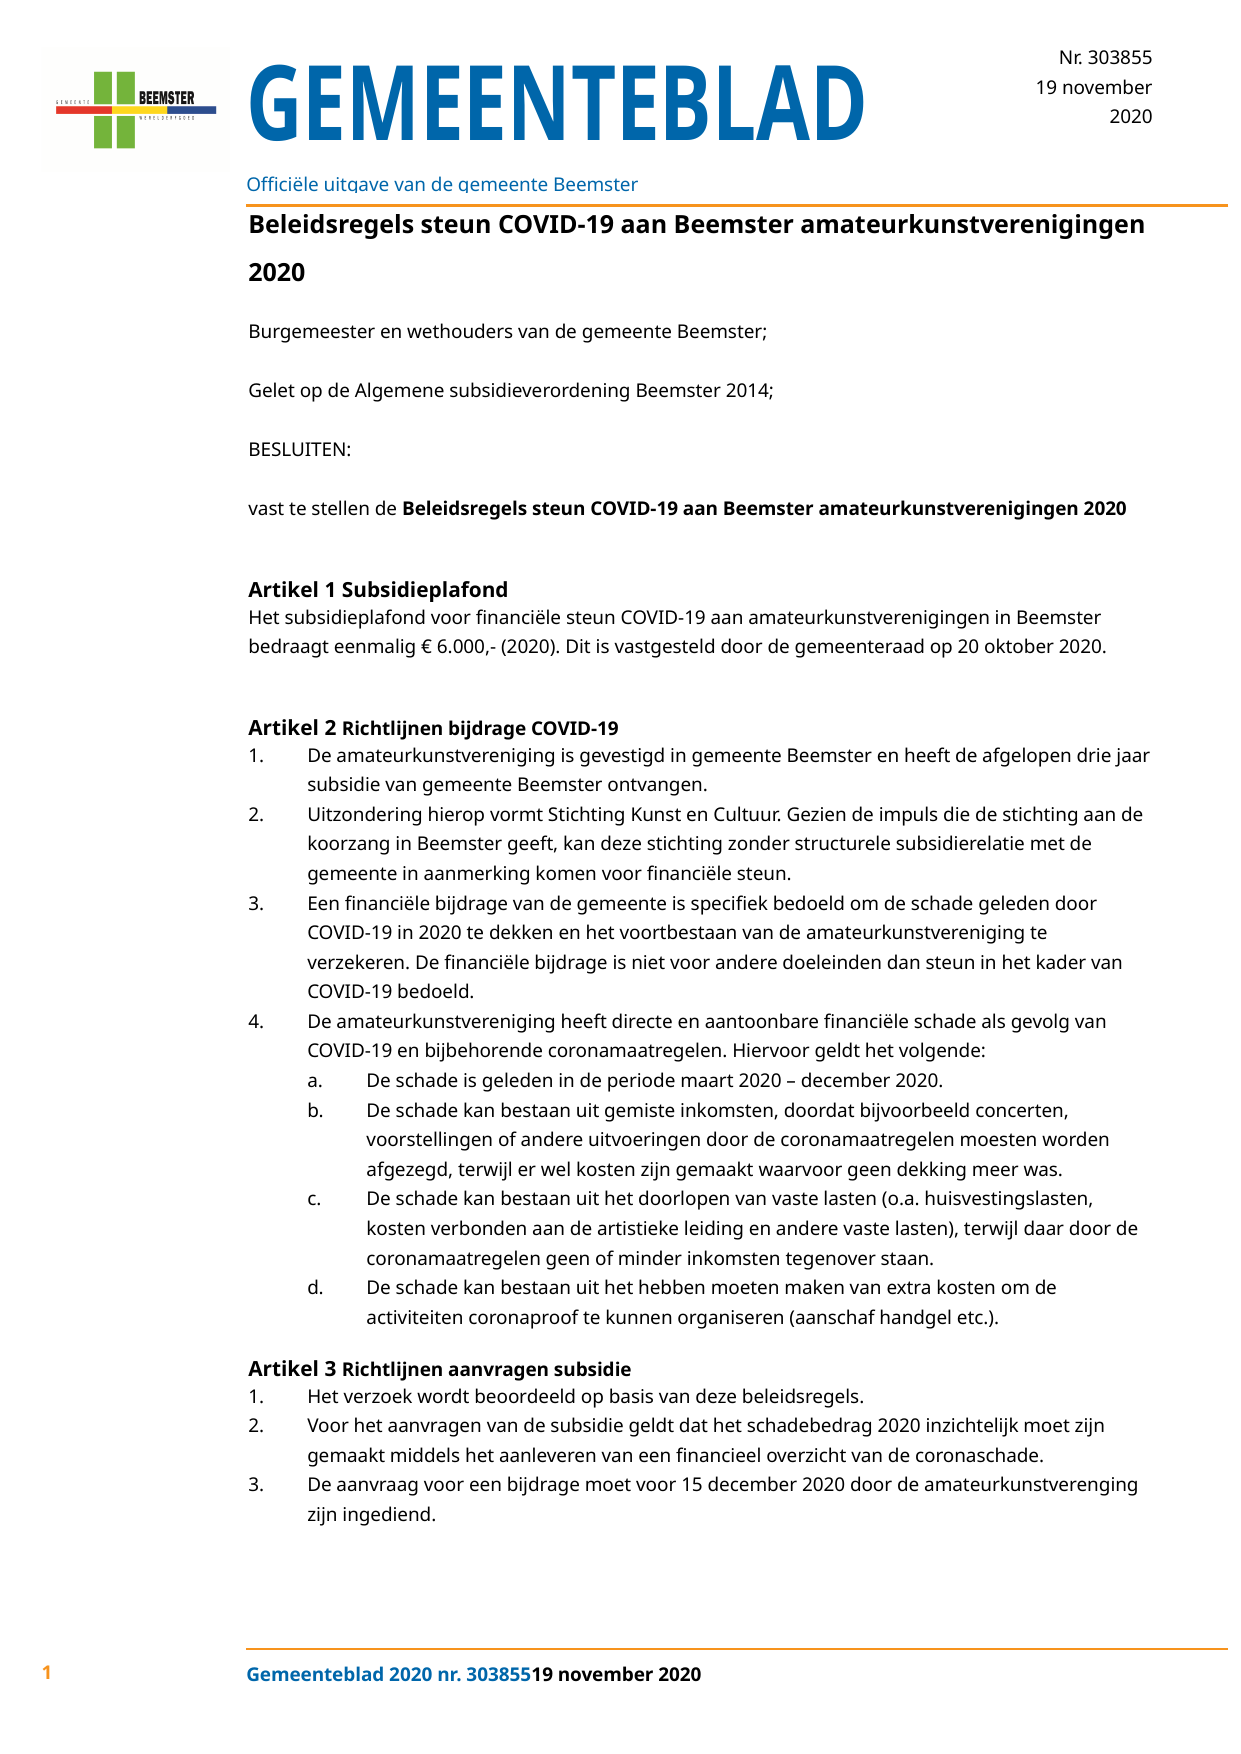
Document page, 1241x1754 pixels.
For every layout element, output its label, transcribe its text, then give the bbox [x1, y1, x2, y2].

list De amateurkunstvereniging is gevestigd in gemeente Beemster en heeft de afgelopen drie jaar subsidie van gemeente Beemster ontvangen. [248, 742, 1152, 797]
text Artikel 1 Subsidieplafond [248, 575, 1152, 604]
list De amateurkunstvereniging heeft directe en aantoonbare financiële schade als gevolg van COVID-19 en bijbehorende coronamaatregelen. Hiervoor geldt het volgende: [248, 1008, 1152, 1063]
list De aanvraag voor een bijdrage moet voor 15 december 2020 door de amateurkunstverenging zijn ingediend. [248, 1472, 1152, 1527]
list Uitzondering hierop vormt Stichting Kunst en Cultuur. Gezien de impuls die de stichting aan de koorzang in Beemster geeft, kan deze stichting zonder structurele subsidierelatie met de gemeente in aanmerking komen voor financiële steun. [248, 801, 1152, 886]
text Artikel 2 Richtlijnen bijdrage COVID-19 [248, 713, 1152, 742]
list De schade kan bestaan uit het doorlopen van vaste lasten (o.a. huisvestingslasten, kosten verbonden aan de artistieke leiding en andere vaste lasten), terwijl daar door de coronamaatregelen geen of minder inkomsten tegenover staan. [307, 1186, 1152, 1271]
list De schade is geleden in de periode maart 2020 – december 2020. [307, 1067, 1152, 1093]
text Gelet op de Algemene subsidieverordening Beemster 2014; [248, 377, 1152, 403]
text Artikel 3 Richtlijnen aanvragen subsidie [248, 1354, 1152, 1383]
text vast te stellen de Beleidsregels steun COVID-19 aan Beemster amateurkunstverenigingen 2020 [248, 495, 1152, 521]
text Burgemeester en wethouders van de gemeente Beemster; [248, 318, 1152, 344]
list De schade kan bestaan uit gemiste inkomsten, doordat bijvoorbeeld concerten, voorstellingen of andere uitvoeringen door de coronamaatregelen moesten worden afgezegd, terwijl er wel kosten zijn gemaakt waarvoor geen dekking meer was. [307, 1097, 1152, 1182]
list Een financiële bijdrage van de gemeente is specifiek bedoeld om de schade geleden door COVID-19 in 2020 te dekken en het voortbestaan van de amateurkunstvereniging te verzekeren. De financiële bijdrage is niet voor andere doeleinden dan steun in het kader van COVID-19 bedoeld. [248, 890, 1152, 1004]
list Voor het aanvragen van de subsidie geldt dat het schadebedrag 2020 inzichtelijk moet zijn gemaakt middels het aanleveren van een financieel overzicht van de coronaschade. [248, 1412, 1152, 1468]
list Het verzoek wordt beoordeeld op basis van deze beleidsregels. [248, 1383, 1152, 1408]
text BESLUITEN: [248, 436, 1152, 462]
text Beleidsregels steun COVID-19 aan Beemster amateurkunstverenigingen 2020 [248, 207, 1152, 288]
text Het subsidieplafond voor financiële steun COVID-19 aan amateurkunstverenigingen in Beemster bedraagt eenmalig € 6.000,- (2020). Dit is vastgesteld door de gemeenteraad op 20 oktober 2020. [248, 604, 1152, 659]
picture [41, 47, 231, 172]
list De schade kan bestaan uit het hebben moeten maken van extra kosten om de activiteiten coronaproof te kunnen organiseren (aanschaf handgel etc.). [307, 1274, 1152, 1330]
